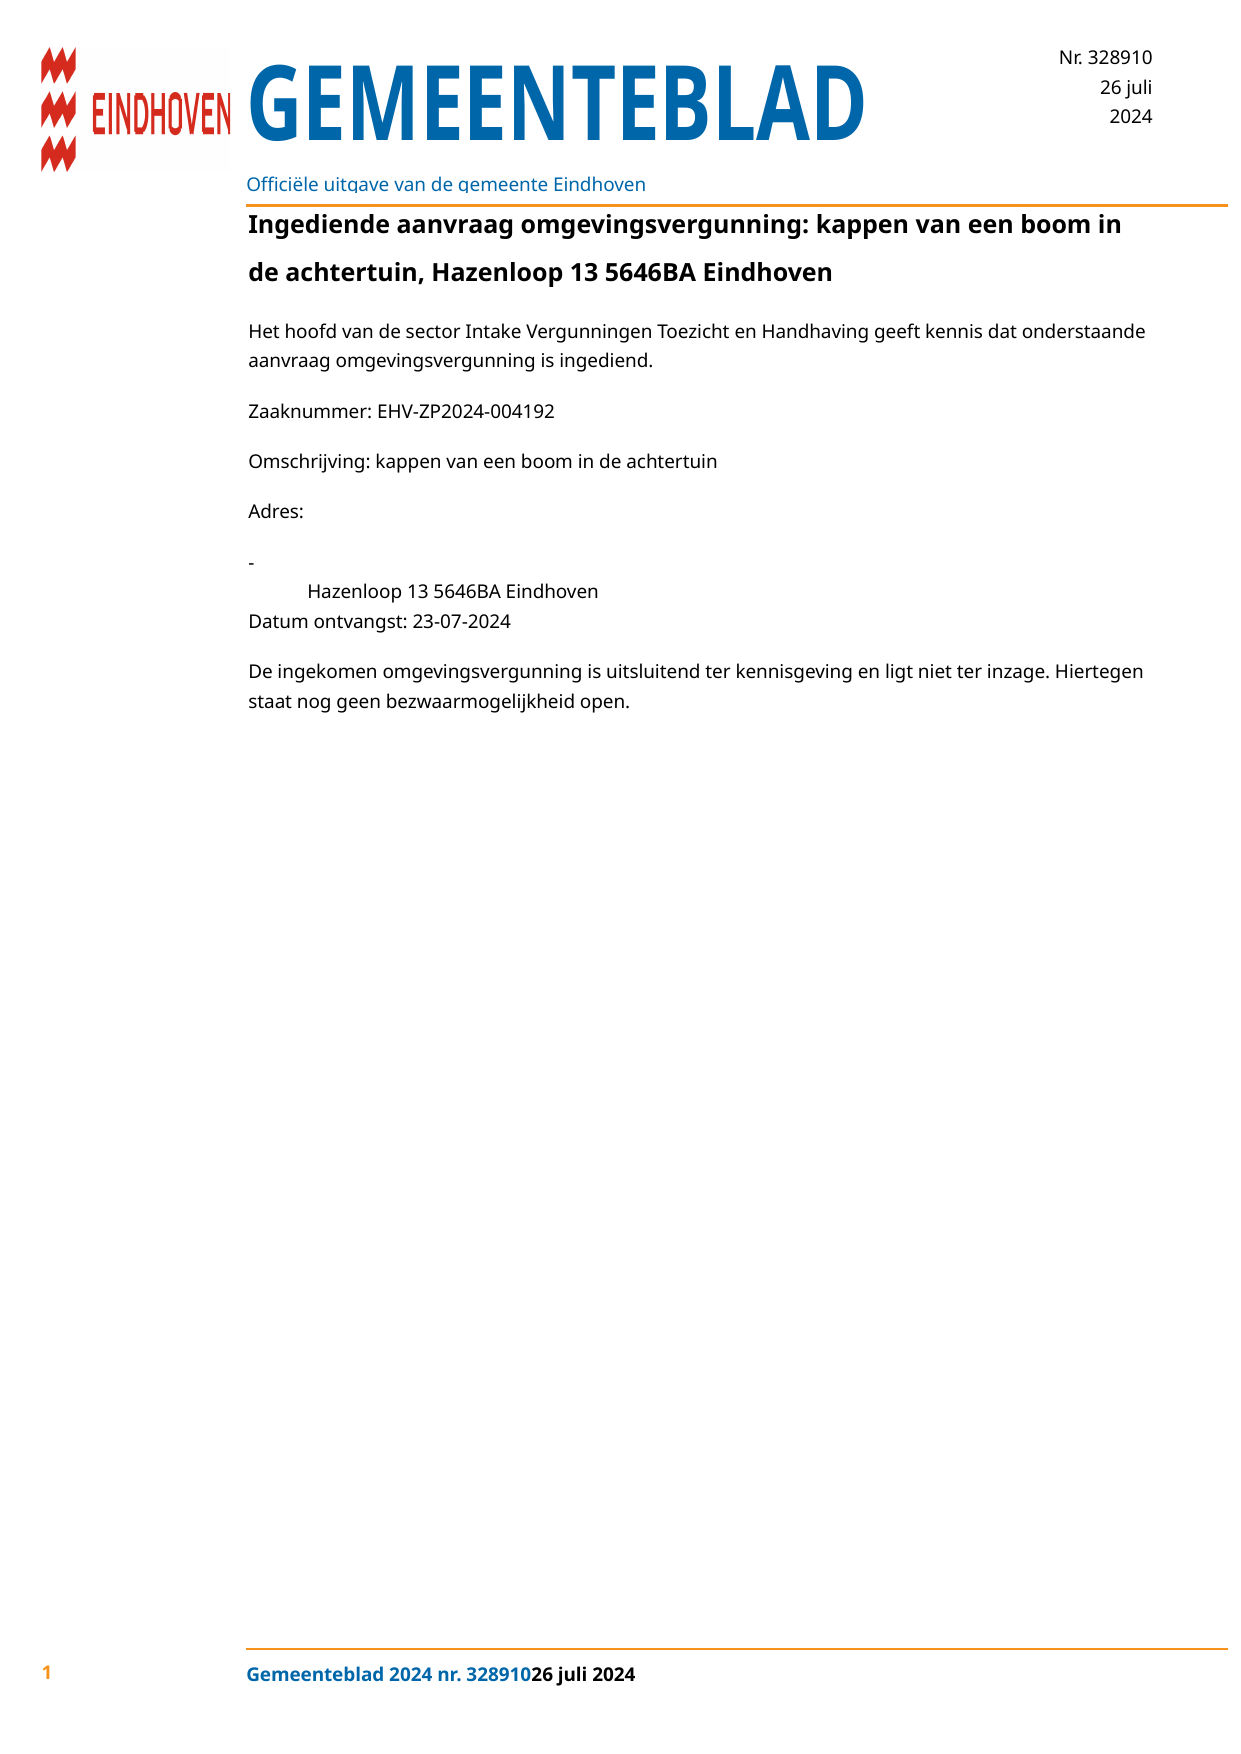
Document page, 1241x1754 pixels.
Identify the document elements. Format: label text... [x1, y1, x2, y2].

text De ingekomen omgevingsvergunning is uitsluitend ter kennisgeving en ligt niet ter inzage. Hiertegen staat nog geen bezwaarmogelijkheid open. [248, 659, 1152, 714]
list Hazenloop 13 5646BA Eindhoven [248, 579, 1152, 604]
text Het hoofd van de sector Intake Vergunningen Toezicht en Handhaving geeft kennis dat onderstaande aanvraag omgevingsvergunning is ingediend. [248, 318, 1152, 373]
text Zaaknummer: EHV-ZP2024-004192 [248, 398, 1152, 424]
text Ingediende aanvraag omgevingsvergunning: kappen van een boom in de achtertuin, Hazenloop 13 5646BA Eindhoven [248, 207, 1152, 288]
text Adres: [248, 499, 1152, 524]
text Omschrijving: kappen van een boom in de achtertuin [248, 448, 1152, 474]
picture [41, 47, 231, 172]
text Datum ontvangst: 23-07-2024 [248, 608, 1152, 634]
